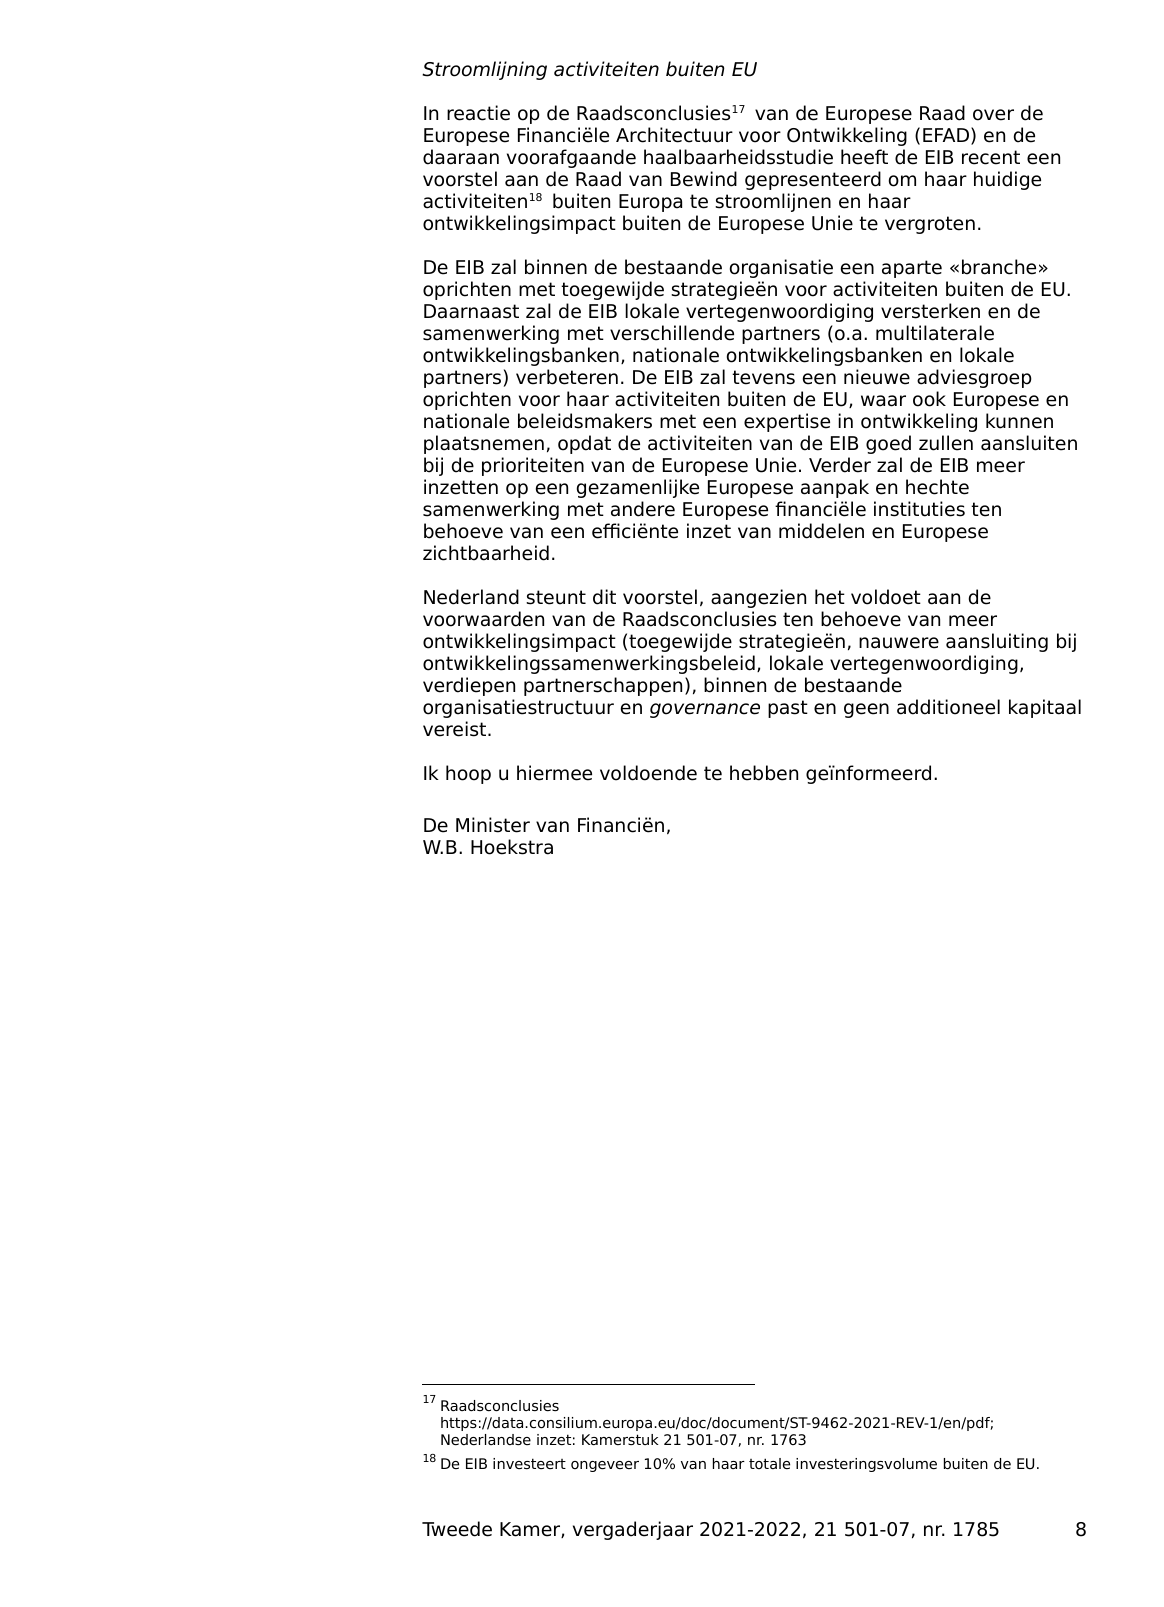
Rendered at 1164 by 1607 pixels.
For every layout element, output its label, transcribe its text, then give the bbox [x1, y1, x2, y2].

text De Minister van Financiën, W.B. Hoekstra [422, 815, 1087, 859]
text De EIB zal binnen de bestaande organisatie een aparte «branche» oprichten met toegewijde strategieën voor activiteiten buiten de EU. Daarnaast zal de EIB lokale vertegenwoordiging versterken en de samenwerking met verschillende partners (o.a. multilaterale ontwikkelingsbanken, nationale ontwikkelingsbanken en lokale partners) verbeteren. De EIB zal tevens een nieuwe adviesgroep oprichten voor haar activiteiten buiten de EU, waar ook Europese en nationale beleidsmakers met een expertise in ontwikkeling kunnen plaatsnemen, opdat de activiteiten van de EIB goed zullen aansluiten bij de prioriteiten van de Europese Unie. Verder zal de EIB meer inzetten op een gezamenlijke Europese aanpak en hechte samenwerking met andere Europese financiële instituties ten behoeve van een efficiënte inzet van middelen en Europese zichtbaarheid. [422, 257, 1087, 565]
text In reactie op de Raadsconclusies van de Europese Raad over de Europese Financiële Architectuur voor Ontwikkeling (EFAD) en de daaraan voorafgaande haalbaarheidsstudie heeft de EIB recent een voorstel aan de Raad van Bewind gepresenteerd om haar huidige activiteiten buiten Europa te stroomlijnen en haar ontwikkelingsimpact buiten de Europese Unie te vergroten. [422, 103, 1087, 235]
text Raadsconclusies https://data.consilium.europa.eu/doc/document/ST-9462-2021-REV-1/en/pdf; Nederlandse inzet: Kamerstuk 21 501-07, nr. 1763 [422, 1393, 1087, 1449]
subtitle Stroomlijning activiteiten buiten EU [422, 59, 1087, 81]
text Ik hoop u hiermee voldoende te hebben geïnformeerd. [422, 763, 1087, 785]
text Nederland steunt dit voorstel, aangezien het voldoet aan de voorwaarden van de Raadsconclusies ten behoeve van meer ontwikkelingsimpact (toegewijde strategieën, nauwere aansluiting bij ontwikkelingssamenwerkingsbeleid, lokale vertegenwoordiging, verdiepen partnerschappen), binnen de bestaande organisatiestructuur en governance past en geen additioneel kapitaal vereist. [422, 587, 1087, 741]
text De EIB investeert ongeveer 10% van haar totale investeringsvolume buiten de EU. [422, 1452, 1087, 1474]
